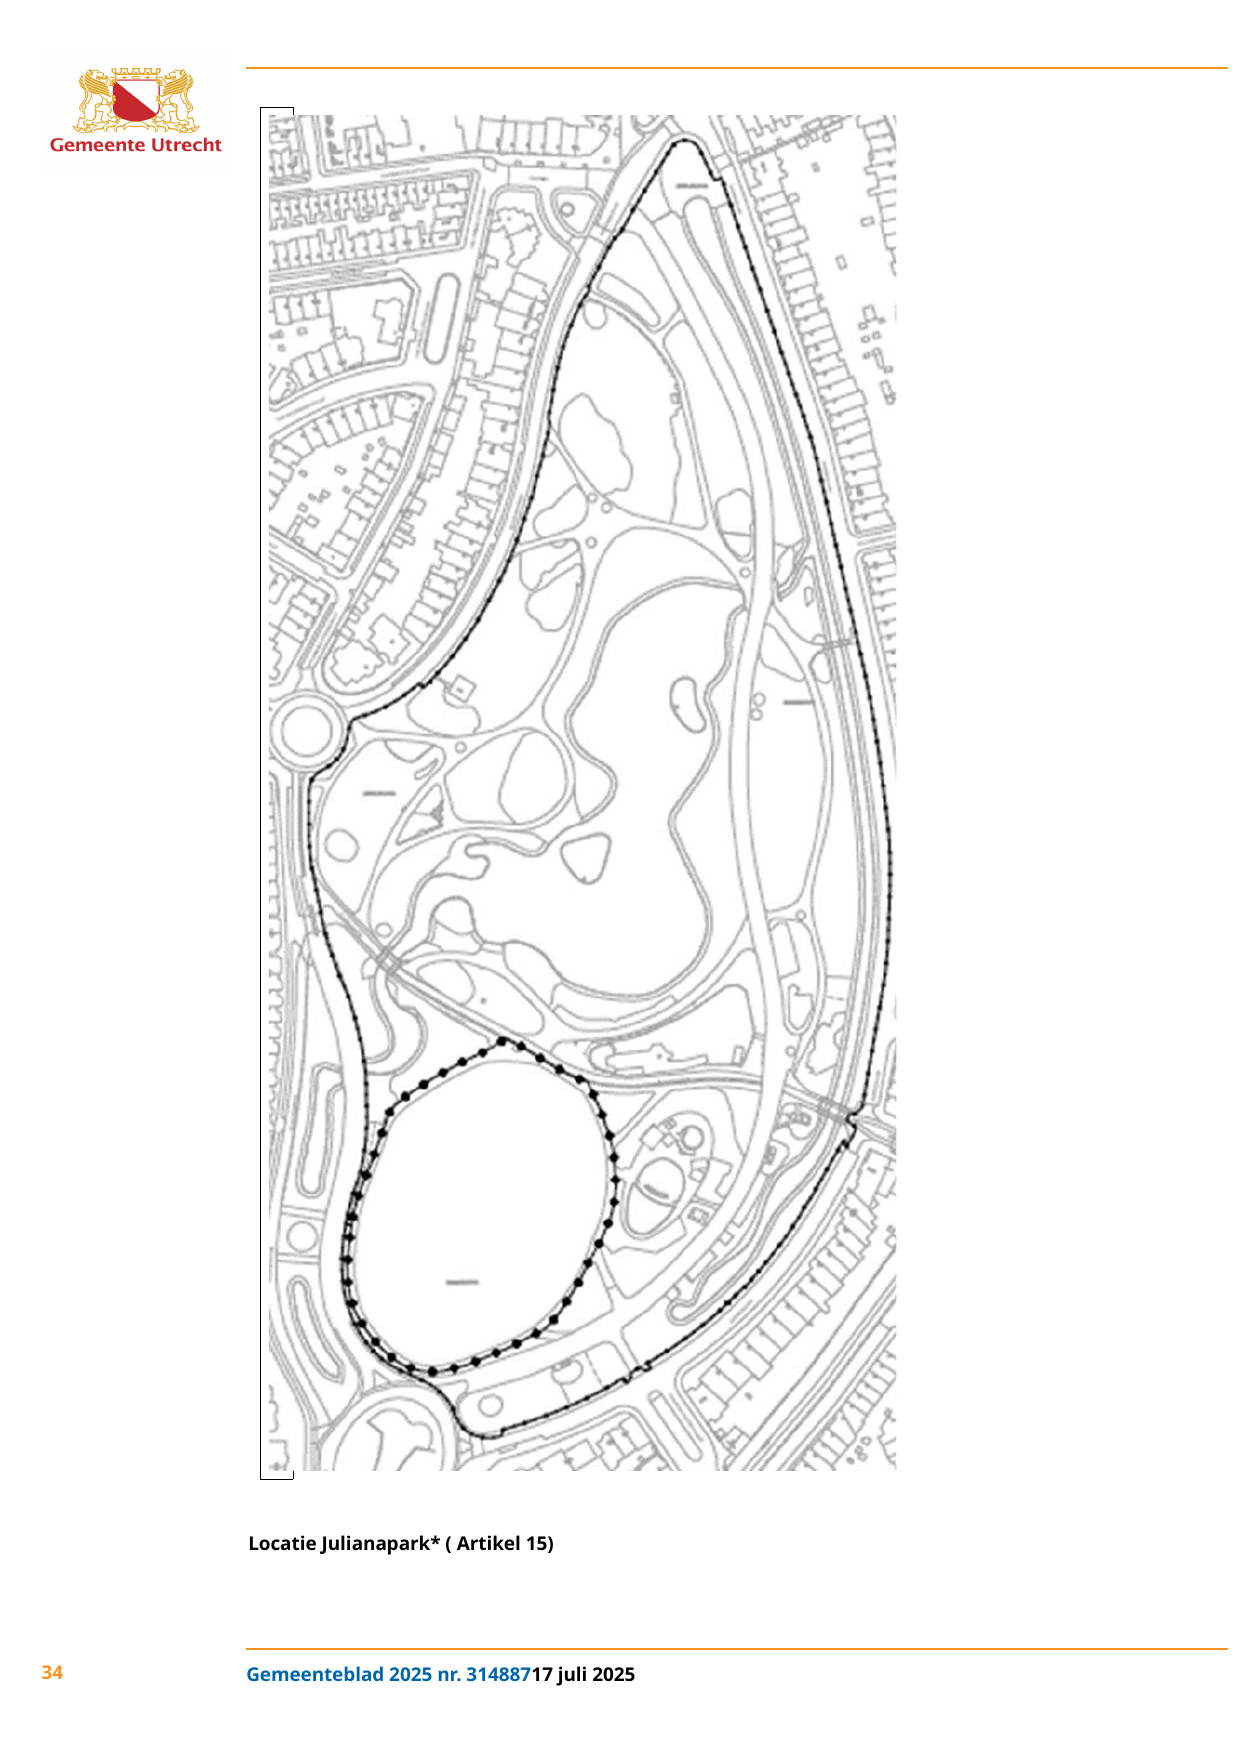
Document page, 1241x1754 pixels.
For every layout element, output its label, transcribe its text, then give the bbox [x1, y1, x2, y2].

picture [268, 115, 897, 1471]
picture [41, 47, 231, 172]
text Locatie Julianapark* ( Artikel 15) [248, 1530, 1152, 1556]
